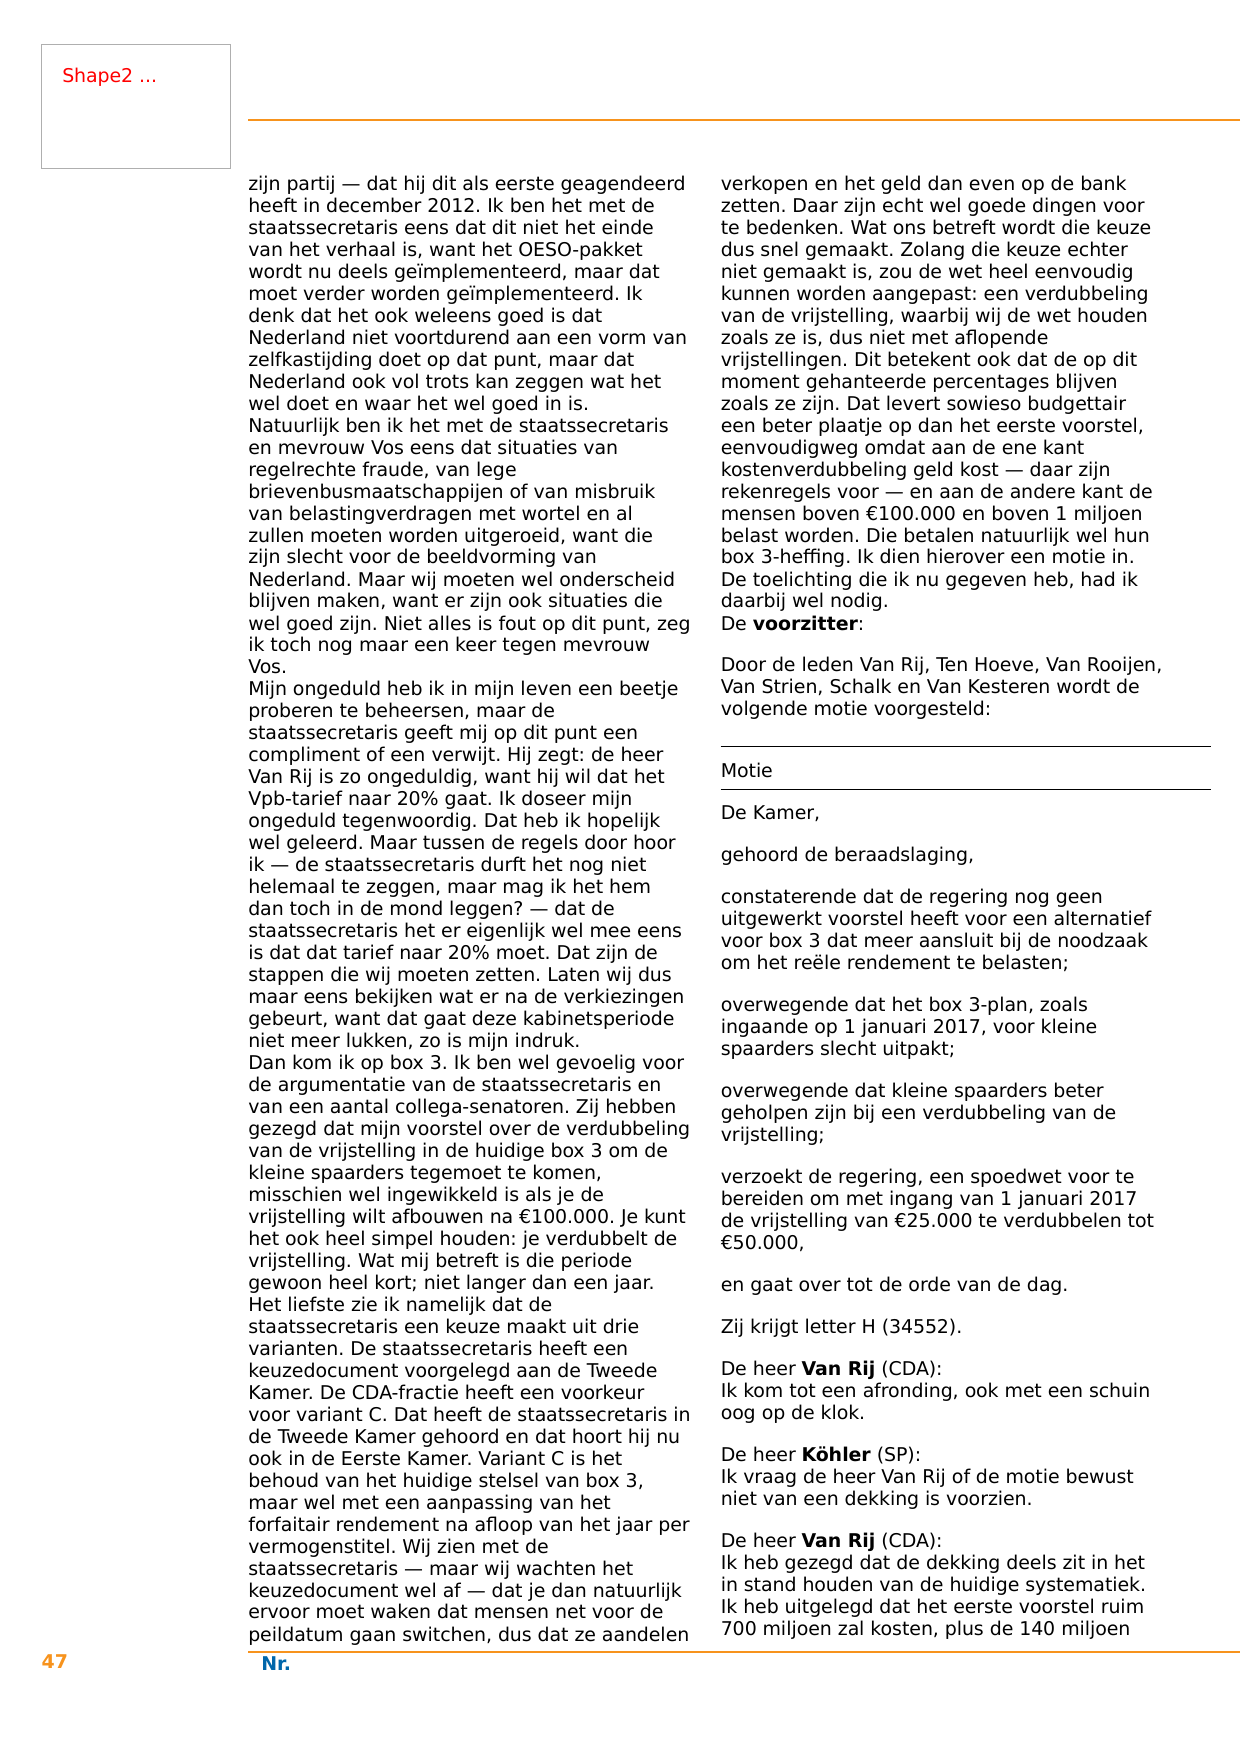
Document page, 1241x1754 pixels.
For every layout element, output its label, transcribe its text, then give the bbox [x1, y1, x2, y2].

text Motie [721, 760, 1163, 782]
text verzoekt de regering, een spoedwet voor te bereiden om met ingang van 1 januari 2017 de vrijstelling van €25.000 te verdubbelen tot €50.000, [721, 1166, 1163, 1254]
text De Kamer, [721, 802, 1163, 824]
text De heer Van Rij (CDA): [721, 1530, 1163, 1552]
text De voorzitter: [721, 612, 1163, 634]
text De heer Van Rij (CDA): [721, 1358, 1163, 1380]
text Natuurlijk ben ik het met de staatssecretaris en mevrouw Vos eens dat situaties van regelrechte fraude, van lege brievenbusmaatschappijen of van misbruik van belastingverdragen met wortel en al zullen moeten worden uitgeroeid, want die zijn slecht voor de beeldvorming van Nederland. Maar wij moeten wel onderscheid blijven maken, want er zijn ook situaties die wel goed zijn. Niet alles is fout op dit punt, zeg ik toch nog maar een keer tegen mevrouw Vos. [248, 414, 691, 678]
text Dan kom ik op box 3. Ik ben wel gevoelig voor de argumentatie van de staatssecretaris en van een aantal collega-senatoren. Zij hebben gezegd dat mijn voorstel over de verdubbeling van de vrijstelling in de huidige box 3 om de kleine spaarders tegemoet te komen, misschien wel ingewikkeld is als je de vrijstelling wilt afbouwen na €100.000. Je kunt het ook heel simpel houden: je verdubbelt de vrijstelling. Wat mij betreft is die periode gewoon heel kort; niet langer dan een jaar. Het liefste zie ik namelijk dat de staatssecretaris een keuze maakt uit drie varianten. De staatssecretaris heeft een keuzedocument voorgelegd aan de Tweede Kamer. De CDA-fractie heeft een voorkeur voor variant C. Dat heeft de staatssecretaris in de Tweede Kamer gehoord en dat hoort hij nu ook in de Eerste Kamer. Variant C is het behoud van het huidige stelsel van box 3, maar wel met een aanpassing van het forfaitair rendement na afloop van het jaar per vermogenstitel. Wij zien met de staatssecretaris — maar wij wachten het keuzedocument wel af — dat je dan natuurlijk ervoor moet waken dat mensen net voor de peildatum gaan switchen, dus dat ze aandelen [248, 1052, 691, 1645]
text De heer Köhler (SP): [721, 1444, 1163, 1466]
text Ik kom tot een afronding, ook met een schuin oog op de klok. [721, 1380, 1163, 1424]
text Door de leden Van Rij, Ten Hoeve, Van Rooijen, Van Strien, Schalk en Van Kesteren wordt de volgende motie voorgesteld: [721, 654, 1163, 720]
text zijn partij — dat hij dit als eerste geagendeerd heeft in december 2012. Ik ben het met de staatssecretaris eens dat dit niet het einde van het verhaal is, want het OESO-pakket wordt nu deels geïmplementeerd, maar dat moet verder worden geïmplementeerd. Ik denk dat het ook weleens goed is dat Nederland niet voortdurend aan een vorm van zelfkastijding doet op dat punt, maar dat Nederland ook vol trots kan zeggen wat het wel doet en waar het wel goed in is. [248, 173, 691, 414]
text Ik heb gezegd dat de dekking deels zit in het in stand houden van de huidige systematiek. Ik heb uitgelegd dat het eerste voorstel ruim 700 miljoen zal kosten, plus de 140 miljoen [721, 1552, 1163, 1639]
text Zij krijgt letter H (34552). [721, 1316, 1163, 1338]
text Ik vraag de heer Van Rij of de motie bewust niet van een dekking is voorzien. [721, 1466, 1163, 1510]
text en gaat over tot de orde van de dag. [721, 1274, 1163, 1296]
text overwegende dat het box 3-plan, zoals ingaande op 1 januari 2017, voor kleine spaarders slecht uitpakt; [721, 994, 1163, 1060]
text constaterende dat de regering nog geen uitgewerkt voorstel heeft voor een alternatief voor box 3 dat meer aansluit bij de noodzaak om het reële rendement te belasten; [721, 886, 1163, 974]
text verkopen en het geld dan even op de bank zetten. Daar zijn echt wel goede dingen voor te bedenken. Wat ons betreft wordt die keuze dus snel gemaakt. Zolang die keuze echter niet gemaakt is, zou de wet heel eenvoudig kunnen worden aangepast: een verdubbeling van de vrijstelling, waarbij wij de wet houden zoals ze is, dus niet met aflopende vrijstellingen. Dit betekent ook dat de op dit moment gehanteerde percentages blijven zoals ze zijn. Dat levert sowieso budgettair een beter plaatje op dan het eerste voorstel, eenvoudigweg omdat aan de ene kant kostenverdubbeling geld kost — daar zijn rekenregels voor — en aan de andere kant de mensen boven €100.000 en boven 1 miljoen belast worden. Die betalen natuurlijk wel hun box 3-heffing. Ik dien hierover een motie in. De toelichting die ik nu gegeven heb, had ik daarbij wel nodig. [721, 173, 1163, 612]
text gehoord de beraadslaging, [721, 844, 1163, 866]
text Mijn ongeduld heb ik in mijn leven een beetje proberen te beheersen, maar de staatssecretaris geeft mij op dit punt een compliment of een verwijt. Hij zegt: de heer Van Rij is zo ongeduldig, want hij wil dat het Vpb-tarief naar 20% gaat. Ik doseer mijn ongeduld tegenwoordig. Dat heb ik hopelijk wel geleerd. Maar tussen de regels door hoor ik — de staatssecretaris durft het nog niet helemaal te zeggen, maar mag ik het hem dan toch in de mond leggen? — dat de staatssecretaris het er eigenlijk wel mee eens is dat dat tarief naar 20% moet. Dat zijn de stappen die wij moeten zetten. Laten wij dus maar eens bekijken wat er na de verkiezingen gebeurt, want dat gaat deze kabinetsperiode niet meer lukken, zo is mijn indruk. [248, 678, 691, 1052]
text overwegende dat kleine spaarders beter geholpen zijn bij een verdubbeling van de vrijstelling; [721, 1080, 1163, 1146]
